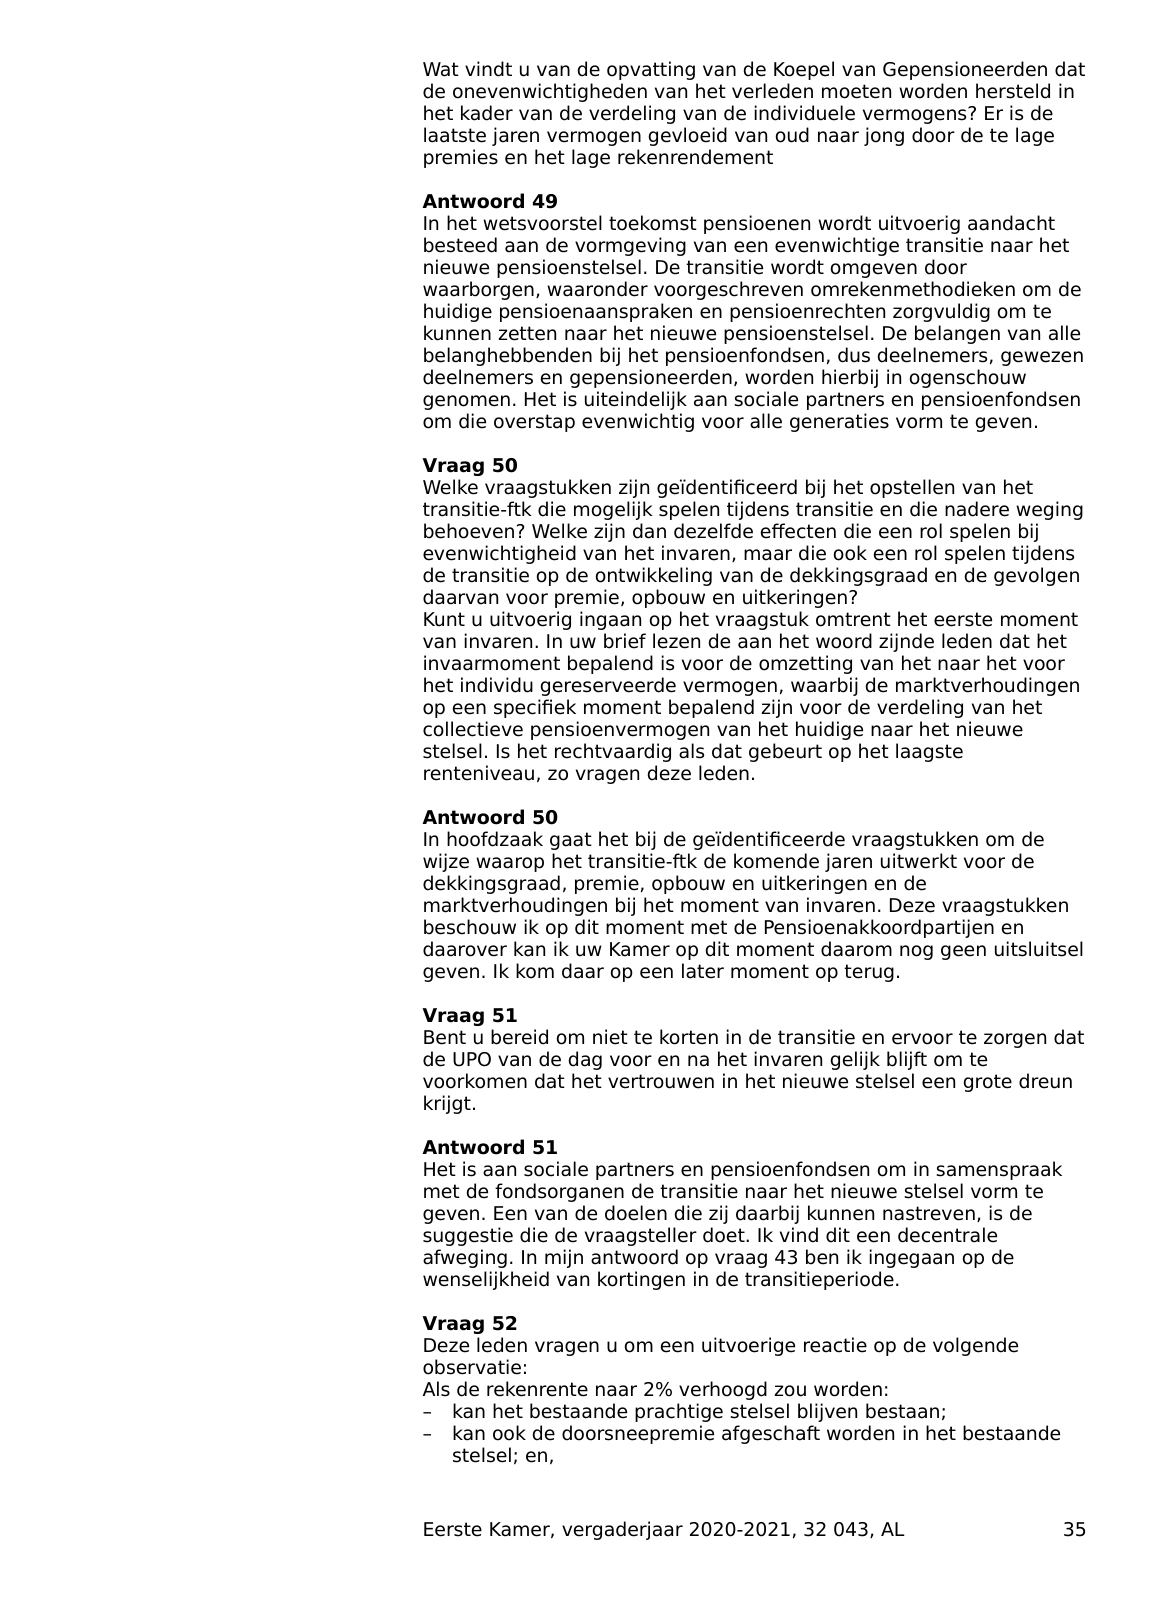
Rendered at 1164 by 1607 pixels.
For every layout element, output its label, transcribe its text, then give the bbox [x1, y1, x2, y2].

text Antwoord 50 [422, 807, 1087, 829]
text In het wetsvoorstel toekomst pensioenen wordt uitvoerig aandacht besteed aan de vormgeving van een evenwichtige transitie naar het nieuwe pensioenstelsel. De transitie wordt omgeven door waarborgen, waaronder voorgeschreven omrekenmethodieken om de huidige pensioenaanspraken en pensioenrechten zorgvuldig om te kunnen zetten naar het nieuwe pensioenstelsel. De belangen van alle belanghebbenden bij het pensioenfondsen, dus deelnemers, gewezen deelnemers en gepensioneerden, worden hierbij in ogenschouw genomen. Het is uiteindelijk aan sociale partners en pensioenfondsen om die overstap evenwichtig voor alle generaties vorm te geven. [422, 213, 1087, 433]
text Deze leden vragen u om een uitvoerige reactie op de volgende observatie: [422, 1335, 1087, 1379]
text Vraag 52 [422, 1313, 1087, 1335]
text Als de rekenrente naar 2% verhoogd zou worden: [422, 1379, 1087, 1401]
text Kunt u uitvoerig ingaan op het vraagstuk omtrent het eerste moment van invaren. In uw brief lezen de aan het woord zijnde leden dat het invaarmoment bepalend is voor de omzetting van het naar het voor het individu gereserveerde vermogen, waarbij de marktverhoudingen op een specifiek moment bepalend zijn voor de verdeling van het collectieve pensioenvermogen van het huidige naar het nieuwe stelsel. Is het rechtvaardig als dat gebeurt op het laagste renteniveau, zo vragen deze leden. [422, 609, 1087, 785]
text Antwoord 49 [422, 191, 1087, 213]
text – kan het bestaande prachtige stelsel blijven bestaan; [422, 1401, 1087, 1423]
text Vraag 51 [422, 1005, 1087, 1027]
text Antwoord 51 [422, 1137, 1087, 1159]
text In hoofdzaak gaat het bij de geïdentificeerde vraagstukken om de wijze waarop het transitie-ftk de komende jaren uitwerkt voor de dekkingsgraad, premie, opbouw en uitkeringen en de marktverhoudingen bij het moment van invaren. Deze vraagstukken beschouw ik op dit moment met de Pensioenakkoordpartijen en daarover kan ik uw Kamer op dit moment daarom nog geen uitsluitsel geven. Ik kom daar op een later moment op terug. [422, 829, 1087, 983]
text Wat vindt u van de opvatting van de Koepel van Gepensioneerden dat de onevenwichtigheden van het verleden moeten worden hersteld in het kader van de verdeling van de individuele vermogens? Er is de laatste jaren vermogen gevloeid van oud naar jong door de te lage premies en het lage rekenrendement [422, 59, 1087, 169]
text Het is aan sociale partners en pensioenfondsen om in samenspraak met de fondsorganen de transitie naar het nieuwe stelsel vorm te geven. Een van de doelen die zij daarbij kunnen nastreven, is de suggestie die de vraagsteller doet. Ik vind dit een decentrale afweging. In mijn antwoord op vraag 43 ben ik ingegaan op de wenselijkheid van kortingen in de transitieperiode. [422, 1159, 1087, 1291]
text Bent u bereid om niet te korten in de transitie en ervoor te zorgen dat de UPO van de dag voor en na het invaren gelijk blijft om te voorkomen dat het vertrouwen in het nieuwe stelsel een grote dreun krijgt. [422, 1027, 1087, 1115]
text Vraag 50 [422, 455, 1087, 477]
text – kan ook de doorsneepremie afgeschaft worden in het bestaande stelsel; en, [422, 1423, 1087, 1467]
text Welke vraagstukken zijn geïdentificeerd bij het opstellen van het transitie-ftk die mogelijk spelen tijdens transitie en die nadere weging behoeven? Welke zijn dan dezelfde effecten die een rol spelen bij evenwichtigheid van het invaren, maar die ook een rol spelen tijdens de transitie op de ontwikkeling van de dekkingsgraad en de gevolgen daarvan voor premie, opbouw en uitkeringen? [422, 477, 1087, 609]
